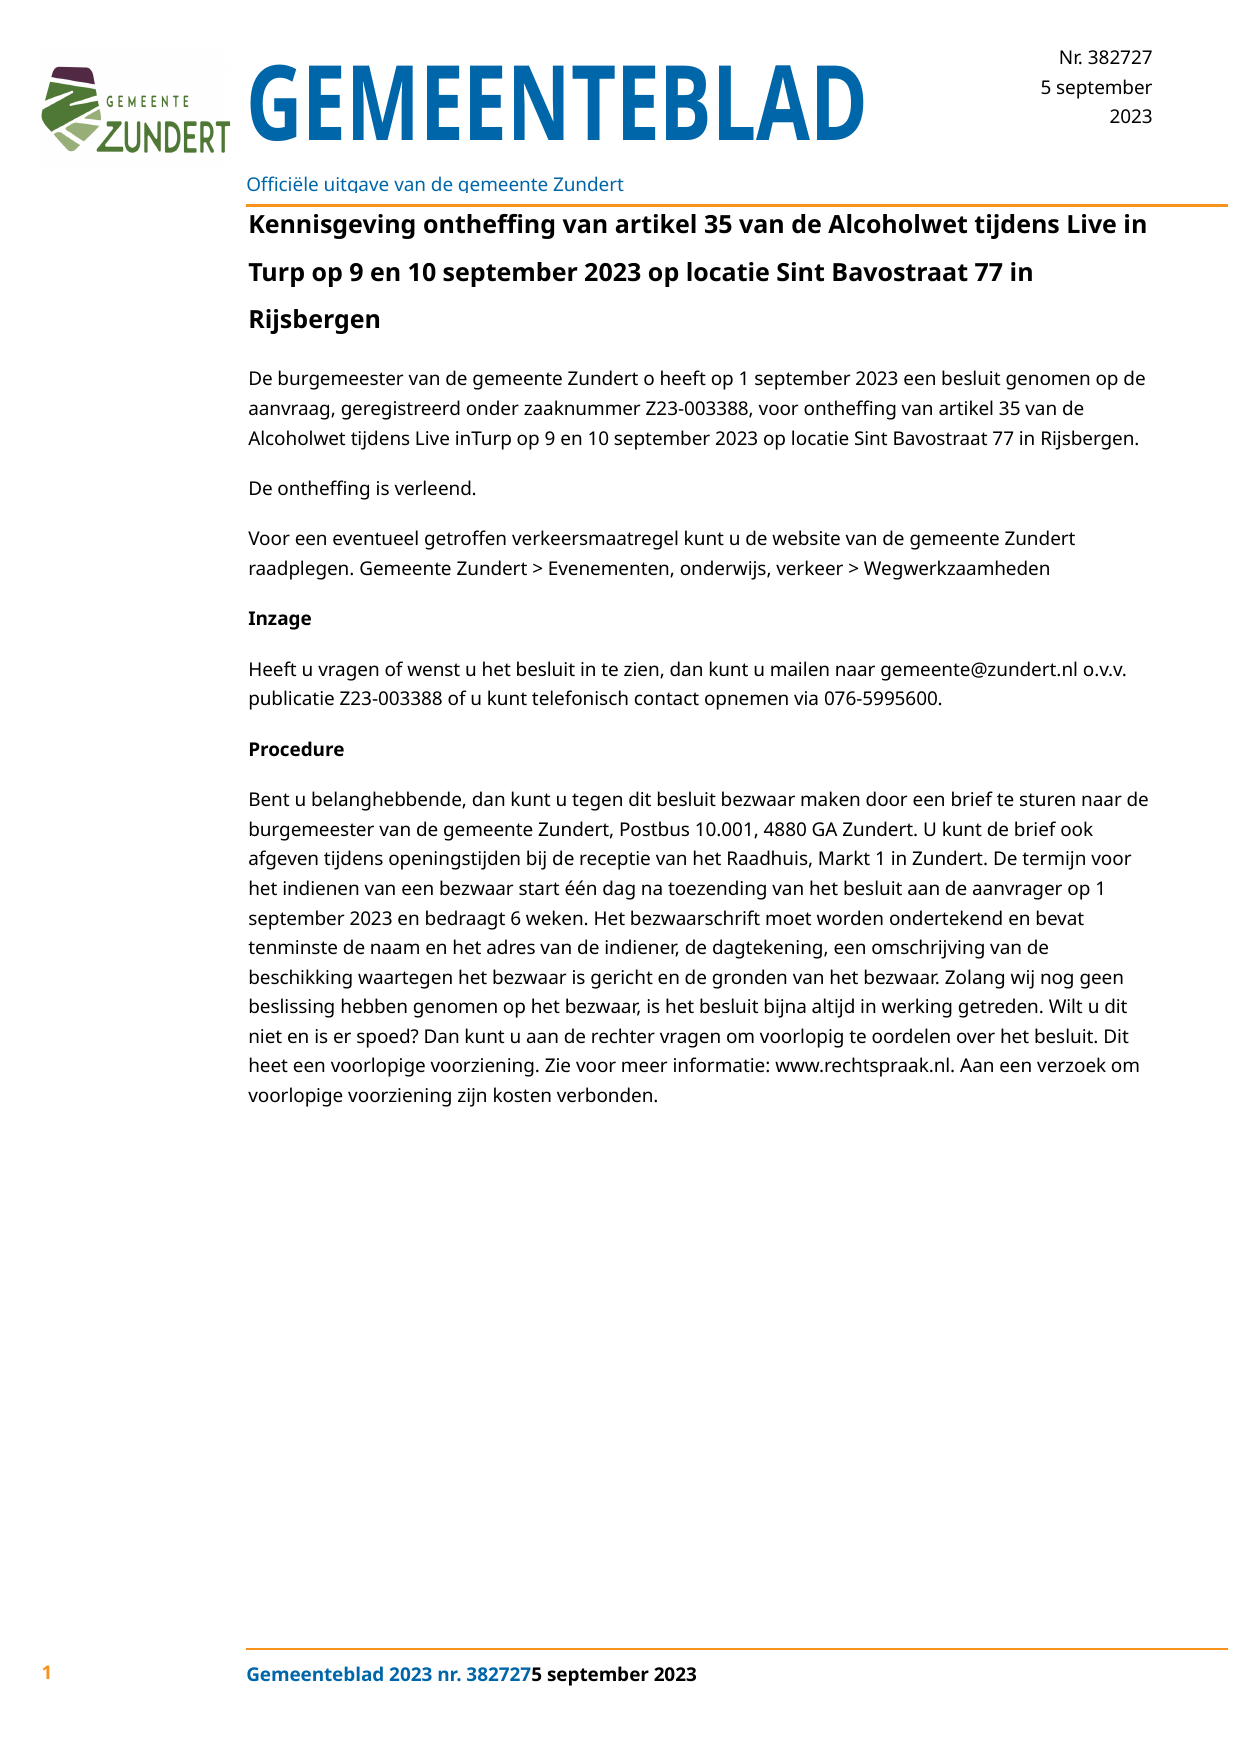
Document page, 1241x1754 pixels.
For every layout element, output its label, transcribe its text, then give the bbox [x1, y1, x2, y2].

text De ontheffing is verleend. [248, 475, 1152, 501]
text Procedure [248, 736, 1152, 762]
text Heeft u vragen of wenst u het besluit in te zien, dan kunt u mailen naar gemeente@zundert.nl o.v.v. publicatie Z23-003388 of u kunt telefonisch contact opnemen via 076-5995600. [248, 656, 1152, 711]
text De burgemeester van de gemeente Zundert o heeft op 1 september 2023 een besluit genomen op de aanvraag, geregistreerd onder zaaknummer Z23-003388, voor ontheffing van artikel 35 van de Alcoholwet tijdens Live inTurp op 9 en 10 september 2023 op locatie Sint Bavostraat 77 in Rijsbergen. [248, 366, 1152, 450]
text Voor een eventueel getroffen verkeersmaatregel kunt u de website van de gemeente Zundert raadplegen. Gemeente Zundert > Evenementen, onderwijs, verkeer > Wegwerkzaamheden [248, 526, 1152, 581]
text Bent u belanghebbende, dan kunt u tegen dit besluit bezwaar maken door een brief te sturen naar de burgemeester van de gemeente Zundert, Postbus 10.001, 4880 GA Zundert. U kunt de brief ook afgeven tijdens openingstijden bij de receptie van het Raadhuis, Markt 1 in Zundert. De termijn voor het indienen van een bezwaar start één dag na toezending van het besluit aan de aanvrager op 1 september 2023 en bedraagt 6 weken. Het bezwaarschrift moet worden ondertekend en bevat tenminste de naam en het adres van de indiener, de dagtekening, een omschrijving van de beschikking waartegen het bezwaar is gericht en de gronden van het bezwaar. Zolang wij nog geen beslissing hebben genomen op het bezwaar, is het besluit bijna altijd in werking getreden. Wilt u dit niet en is er spoed? Dan kunt u aan de rechter vragen om voorlopig te oordelen over het besluit. Dit heet een voorlopige voorziening. Zie voor meer informatie: www.rechtspraak.nl. Aan een verzoek om voorlopige voorziening zijn kosten verbonden. [248, 786, 1152, 1108]
text Kennisgeving ontheffing van artikel 35 van de Alcoholwet tijdens Live in Turp op 9 en 10 september 2023 op locatie Sint Bavostraat 77 in Rijsbergen [248, 207, 1152, 336]
picture [41, 47, 231, 172]
text Inzage [248, 606, 1152, 631]
